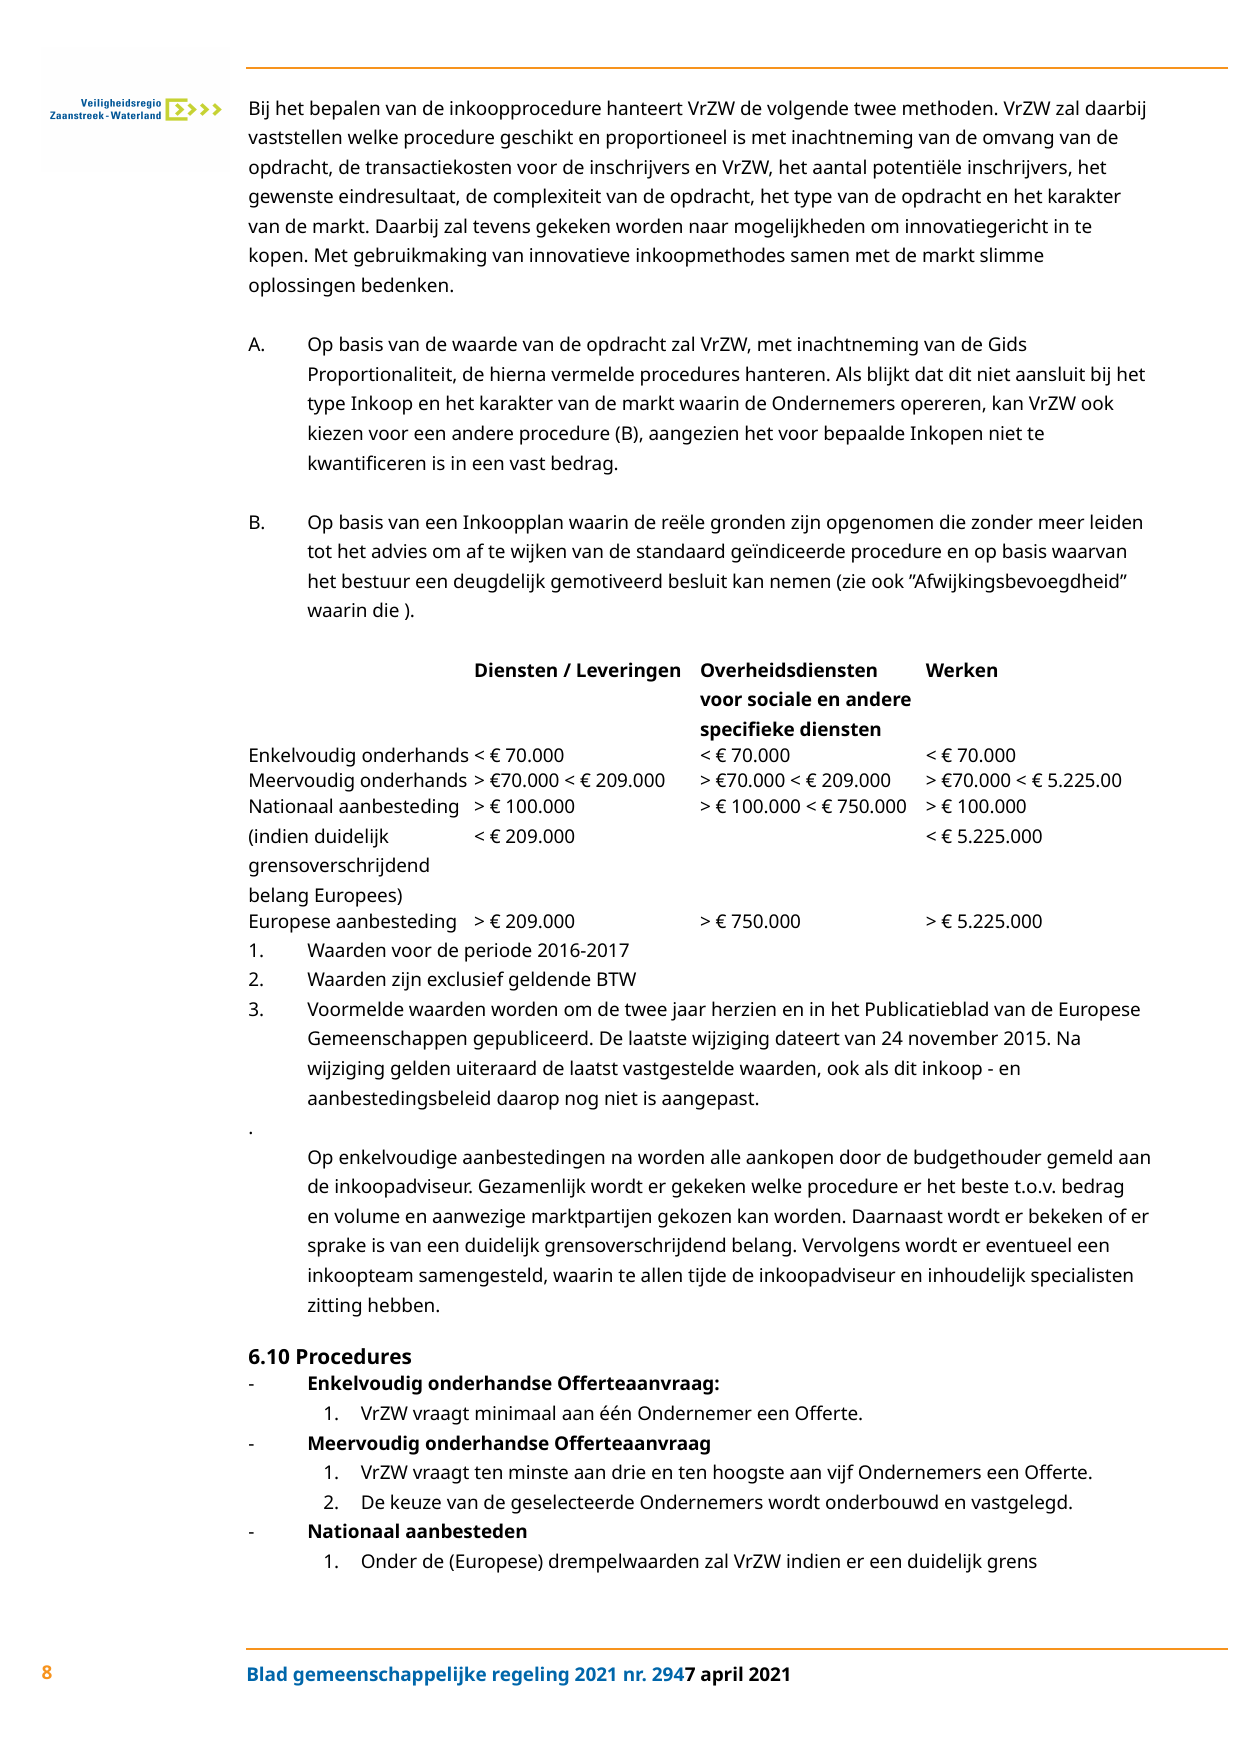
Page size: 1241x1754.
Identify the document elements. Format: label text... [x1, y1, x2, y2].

table_header Werken [926, 657, 1152, 742]
list Meervoudig onderhandse Offerteaanvraag [248, 1430, 1152, 1456]
table_cell Meervoudig onderhands [248, 768, 474, 793]
table_cell > €70.000 < € 5.225.00 [926, 768, 1152, 793]
table_cell > € 100.000 < € 750.000 [700, 793, 926, 908]
table_cell Europese aanbesteding [248, 908, 474, 933]
table_cell > € 100.000 < € 209.000 [474, 793, 700, 908]
table_cell > € 209.000 [474, 908, 700, 933]
table_header [248, 657, 474, 742]
picture [41, 47, 231, 172]
list Op basis van een Inkoopplan waarin de reële gronden zijn opgenomen die zonder meer leiden tot het advies om af te wijken van de standaard geïndiceerde procedure en op basis waarvan het bestuur een deugdelijk gemotiveerd besluit kan nemen (zie ook ”Afwijkingsbevoegdheid” waarin die ). [248, 509, 1152, 623]
text Bij het bepalen van de inkoopprocedure hanteert VrZW de volgende twee methoden. VrZW zal daarbij vaststellen welke procedure geschikt en proportioneel is met inachtneming van de omvang van de opdracht, de transactiekosten voor de inschrijvers en VrZW, het aantal potentiële inschrijvers, het gewenste eindresultaat, de complexiteit van de opdracht, het type van de opdracht en het karakter van de markt. Daarbij zal tevens gekeken worden naar mogelijkheden om innovatiegericht in te kopen. Met gebruikmaking van innovatieve inkoopmethodes samen met de markt slimme oplossingen bedenken. [248, 95, 1152, 298]
list Enkelvoudig onderhandse Offerteaanvraag: [248, 1371, 1152, 1396]
table_cell Nationaal aanbesteding (indien duidelijk grensoverschrijdend belang Europees) [248, 793, 474, 908]
list Waarden voor de periode 2016-2017 [248, 937, 1152, 962]
table_header Diensten / Leveringen [474, 657, 700, 742]
table_cell < € 70.000 [474, 742, 700, 768]
list Waarden zijn exclusief geldende BTW [248, 966, 1152, 992]
list Voormelde waarden worden om de twee jaar herzien en in het Publicatieblad van de Europese Gemeenschappen gepubliceerd. De laatste wijziging dateert van 24 november 2015. Na wijziging gelden uiteraard de laatst vastgestelde waarden, ook als dit inkoop - en aanbestedingsbeleid daarop nog niet is aangepast. [248, 996, 1152, 1110]
list De keuze van de geselecteerde Ondernemers wordt onderbouwd en vastgelegd. [323, 1489, 1152, 1515]
table_cell > € 5.225.000 [926, 908, 1152, 933]
list Op enkelvoudige aanbestedingen na worden alle aankopen door de budgethouder gemeld aan de inkoopadviseur. Gezamenlijk wordt er gekeken welke procedure er het beste t.o.v. bedrag en volume en aanwezige marktpartijen gekozen kan worden. Daarnaast wordt er bekeken of er sprake is van een duidelijk grensoverschrijdend belang. Vervolgens wordt er eventueel een inkoopteam samengesteld, waarin te allen tijde de inkoopadviseur en inhoudelijk specialisten zitting hebben. [248, 1144, 1152, 1317]
table_cell > € 750.000 [700, 908, 926, 933]
list Onder de (Europese) drempelwaarden zal VrZW indien er een duidelijk grens [323, 1548, 1152, 1574]
list Op basis van de waarde van de opdracht zal VrZW, met inachtneming van de Gids Proportionaliteit, de hierna vermelde procedures hanteren. Als blijkt dat dit niet aansluit bij het type Inkoop en het karakter van de markt waarin de Ondernemers opereren, kan VrZW ook kiezen voor een andere procedure (B), aangezien het voor bepaalde Inkopen niet te kwantificeren is in een vast bedrag. [248, 331, 1152, 476]
table_cell > €70.000 < € 209.000 [700, 768, 926, 793]
list Nationaal aanbesteden [248, 1518, 1152, 1544]
table_cell < € 70.000 [700, 742, 926, 768]
text . [248, 1114, 1152, 1140]
table_header Overheidsdiensten voor sociale en andere specifieke diensten [700, 657, 926, 742]
table_cell < € 70.000 [926, 742, 1152, 768]
list VrZW vraagt minimaal aan één Ondernemer een Offerte. [323, 1400, 1152, 1426]
table_cell Enkelvoudig onderhands [248, 742, 474, 768]
text 6.10 Procedures [248, 1342, 1152, 1371]
table_cell > € 100.000 < € 5.225.000 [926, 793, 1152, 908]
table_cell > €70.000 < € 209.000 [474, 768, 700, 793]
list VrZW vraagt ten minste aan drie en ten hoogste aan vijf Ondernemers een Offerte. [323, 1459, 1152, 1485]
